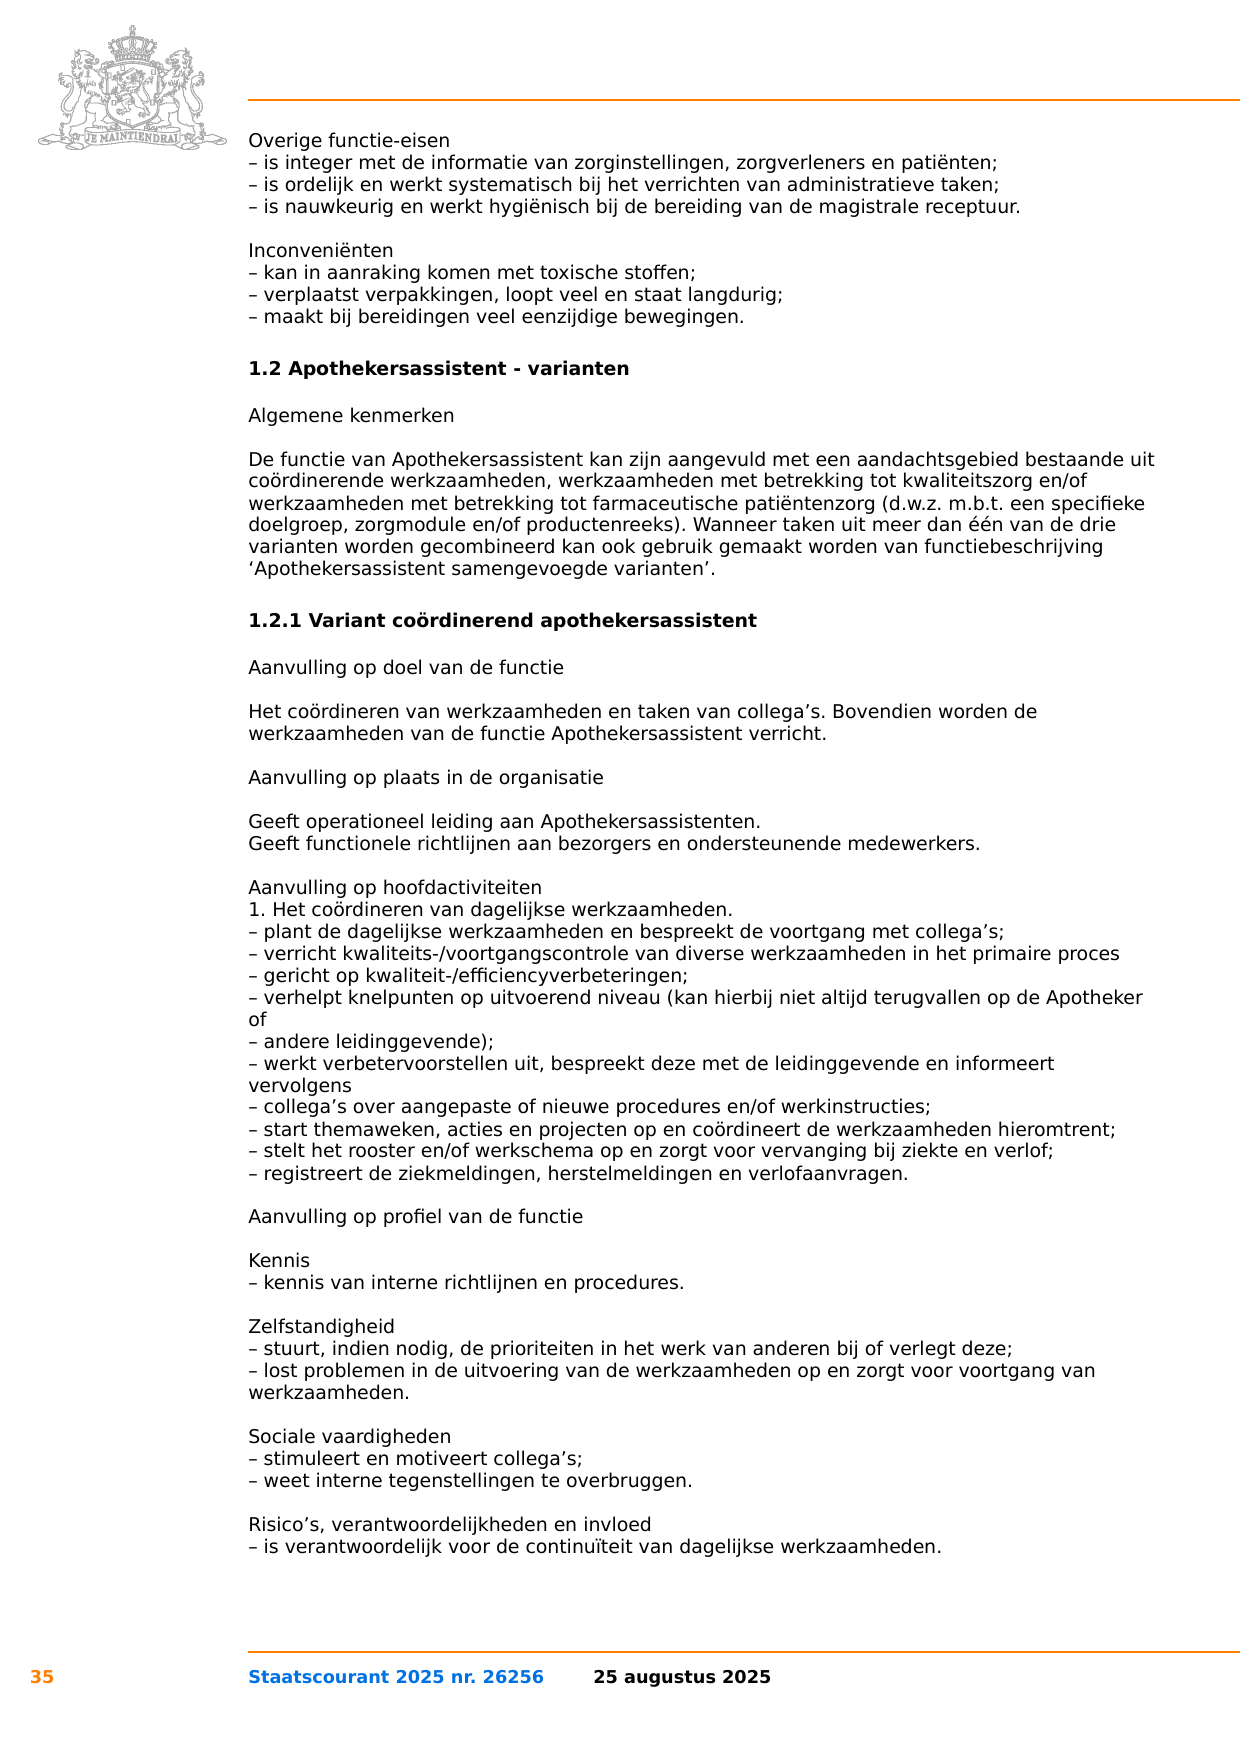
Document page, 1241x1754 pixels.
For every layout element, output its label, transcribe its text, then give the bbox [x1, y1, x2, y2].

text – plant de dagelijkse werkzaamheden en bespreekt de voortgang met collega’s; [248, 921, 1163, 943]
subtitle 1.2 Apothekersassistent - varianten [248, 358, 1163, 379]
picture [38, 25, 227, 150]
text – kan in aanraking komen met toxische stoffen; [248, 262, 1163, 284]
text – start themaweken, acties en projecten op en coördineert de werkzaamheden hieromtrent; [248, 1118, 1163, 1140]
text 1. Het coördineren van dagelijkse werkzaamheden. [248, 899, 1163, 921]
text – werkt verbetervoorstellen uit, bespreekt deze met de leidinggevende en informeert vervolgens [248, 1052, 1163, 1096]
text – collega’s over aangepaste of nieuwe procedures en/of werkinstructies; [248, 1096, 1163, 1118]
text – kennis van interne richtlijnen en procedures. [248, 1272, 1163, 1294]
text Het coördineren van werkzaamheden en taken van collega’s. Bovendien worden de werkzaamheden van de functie Apothekersassistent verricht. [248, 701, 1163, 745]
text – andere leidinggevende); [248, 1031, 1163, 1052]
subtitle Aanvulling op plaats in de organisatie [248, 767, 1163, 789]
subtitle 1.2.1 Variant coördinerend apothekersassistent [248, 610, 1163, 632]
text – weet interne tegenstellingen te overbruggen. [248, 1470, 1163, 1492]
text – is ordelijk en werkt systematisch bij het verrichten van administratieve taken; [248, 174, 1163, 196]
text – stelt het rooster en/of werkschema op en zorgt voor vervanging bij ziekte en verlof; [248, 1140, 1163, 1162]
subtitle Overige functie-eisen [248, 130, 1163, 152]
text – lost problemen in de uitvoering van de werkzaamheden op en zorgt voor voortgang van werkzaamheden. [248, 1360, 1163, 1404]
subtitle Aanvulling op hoofdactiviteiten [248, 877, 1163, 899]
text De functie van Apothekersassistent kan zijn aangevuld met een aandachtsgebied bestaande uit coördinerende werkzaamheden, werkzaamheden met betrekking tot kwaliteitszorg en/of werkzaamheden met betrekking tot farmaceutische patiëntenzorg (d.w.z. m.b.t. een specifieke doelgroep, zorgmodule en/of productenreeks). Wanneer taken uit meer dan één van de drie varianten worden gecombineerd kan ook gebruik gemaakt worden van functiebeschrijving ‘Apothekersassistent samengevoegde varianten’. [248, 448, 1163, 580]
subtitle Inconveniënten [248, 240, 1163, 262]
text – maakt bij bereidingen veel eenzijdige bewegingen. [248, 306, 1163, 328]
subtitle Aanvulling op profiel van de functie [248, 1206, 1163, 1228]
text – verricht kwaliteits-/voortgangscontrole van diverse werkzaamheden in het primaire proces [248, 943, 1163, 964]
subtitle Kennis [248, 1250, 1163, 1272]
text – registreert de ziekmeldingen, herstelmeldingen en verlofaanvragen. [248, 1162, 1163, 1184]
text – is integer met de informatie van zorginstellingen, zorgverleners en patiënten; [248, 152, 1163, 174]
subtitle Aanvulling op doel van de functie [248, 657, 1163, 679]
text – stuurt, indien nodig, de prioriteiten in het werk van anderen bij of verlegt deze; [248, 1338, 1163, 1360]
text Geeft operationeel leiding aan Apothekersassistenten. [248, 811, 1163, 833]
text Geeft functionele richtlijnen aan bezorgers en ondersteunende medewerkers. [248, 833, 1163, 855]
text – is verantwoordelijk voor de continuïteit van dagelijkse werkzaamheden. [248, 1536, 1163, 1557]
text – verhelpt knelpunten op uitvoerend niveau (kan hierbij niet altijd terugvallen op de Apotheker of [248, 987, 1163, 1031]
subtitle Algemene kenmerken [248, 404, 1163, 427]
text – stimuleert en motiveert collega’s; [248, 1448, 1163, 1470]
subtitle Risico’s, verantwoordelijkheden en invloed [248, 1513, 1163, 1536]
text – verplaatst verpakkingen, loopt veel en staat langdurig; [248, 284, 1163, 306]
subtitle Sociale vaardigheden [248, 1426, 1163, 1448]
text – gericht op kwaliteit-/efficiencyverbeteringen; [248, 964, 1163, 987]
subtitle Zelfstandigheid [248, 1316, 1163, 1338]
text – is nauwkeurig en werkt hygiënisch bij de bereiding van de magistrale receptuur. [248, 196, 1163, 218]
